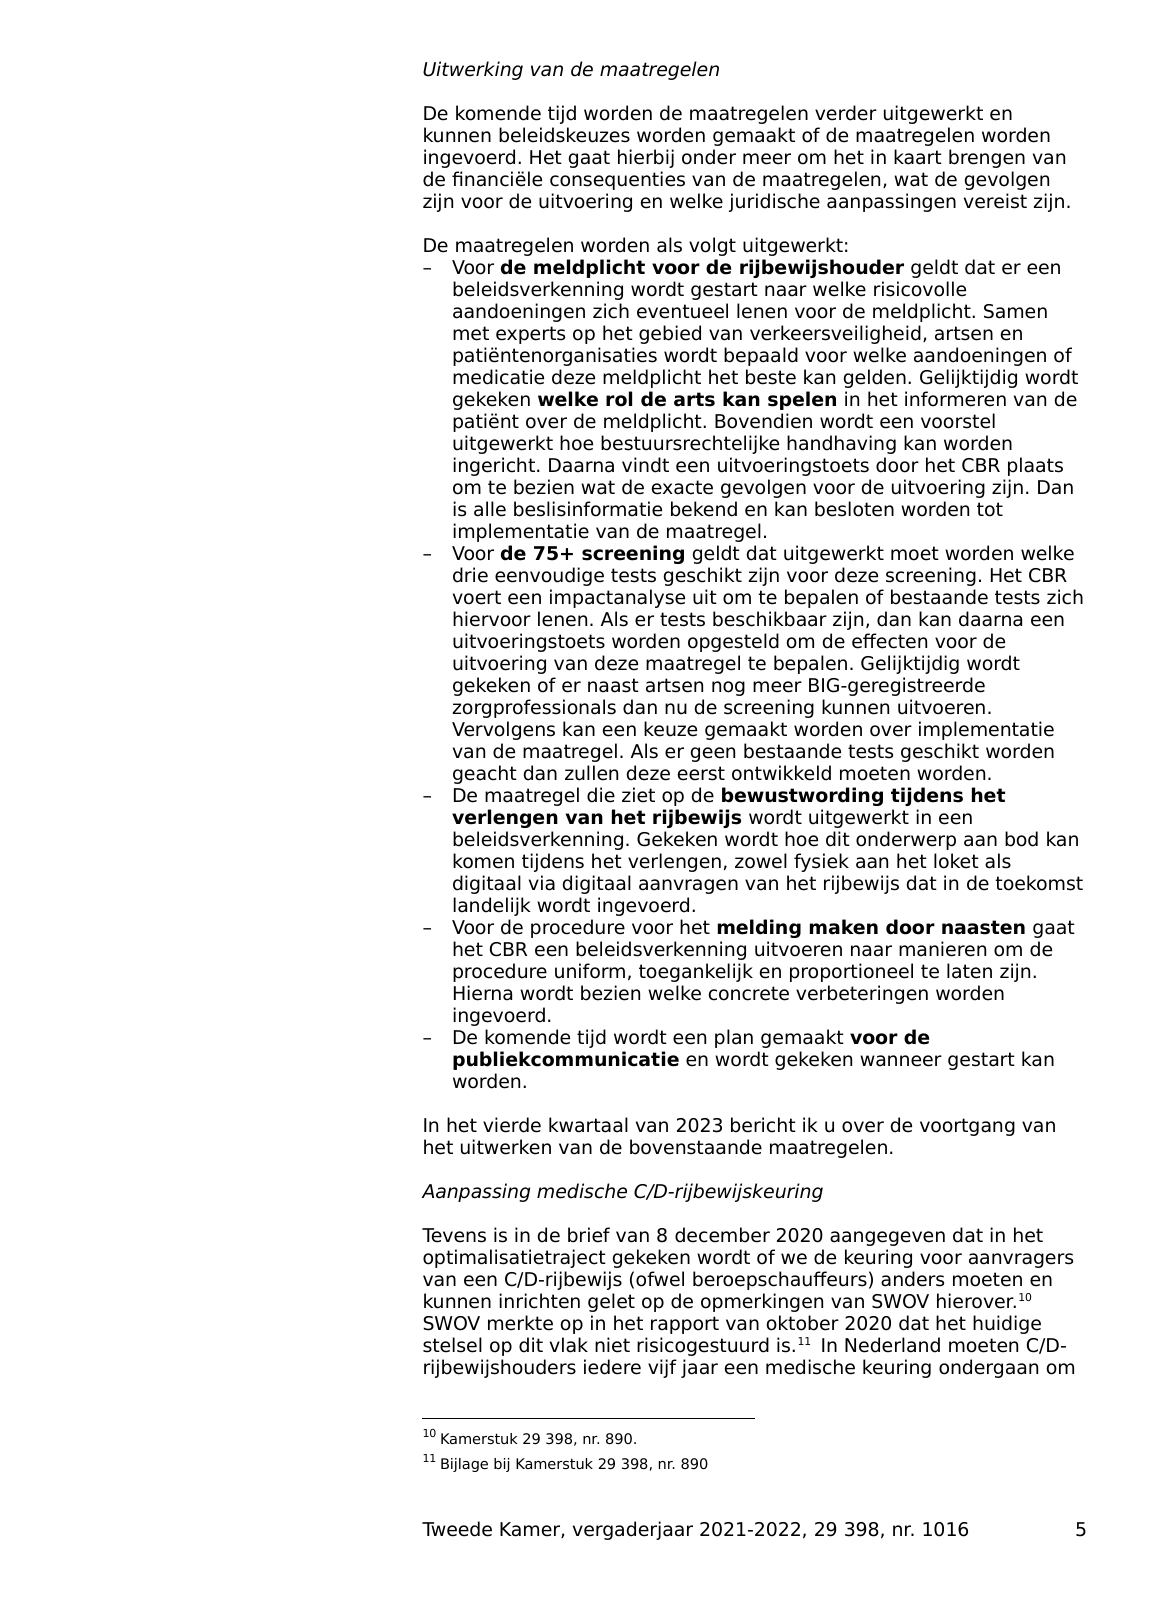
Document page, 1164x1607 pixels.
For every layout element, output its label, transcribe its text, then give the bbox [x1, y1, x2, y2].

text – Voor de meldplicht voor de rijbewijshouder geldt dat er een beleidsverkenning wordt gestart naar welke risicovolle aandoeningen zich eventueel lenen voor de meldplicht. Samen met experts op het gebied van verkeersveiligheid, artsen en patiëntenorganisaties wordt bepaald voor welke aandoeningen of medicatie deze meldplicht het beste kan gelden. Gelijktijdig wordt gekeken welke rol de arts kan spelen in het informeren van de patiënt over de meldplicht. Bovendien wordt een voorstel uitgewerkt hoe bestuursrechtelijke handhaving kan worden ingericht. Daarna vindt een uitvoeringstoets door het CBR plaats om te bezien wat de exacte gevolgen voor de uitvoering zijn. Dan is alle beslisinformatie bekend en kan besloten worden tot implementatie van de maatregel. [422, 257, 1087, 543]
text Kamerstuk 29 398, nr. 890. [422, 1427, 1087, 1449]
text – De maatregel die ziet op de bewustwording tijdens het verlengen van het rijbewijs wordt uitgewerkt in een beleidsverkenning. Gekeken wordt hoe dit onderwerp aan bod kan komen tijdens het verlengen, zowel fysiek aan het loket als digitaal via digitaal aanvragen van het rijbewijs dat in de toekomst landelijk wordt ingevoerd. [422, 785, 1087, 917]
text – De komende tijd wordt een plan gemaakt voor de publiekcommunicatie en wordt gekeken wanneer gestart kan worden. [422, 1027, 1087, 1092]
text Bijlage bij Kamerstuk 29 398, nr. 890 [422, 1452, 1087, 1474]
subtitle Uitwerking van de maatregelen [422, 59, 1087, 81]
text – Voor de procedure voor het melding maken door naasten gaat het CBR een beleidsverkenning uitvoeren naar manieren om de procedure uniform, toegankelijk en proportioneel te laten zijn. Hierna wordt bezien welke concrete verbeteringen worden ingevoerd. [422, 917, 1087, 1027]
text – Voor de 75+ screening geldt dat uitgewerkt moet worden welke drie eenvoudige tests geschikt zijn voor deze screening. Het CBR voert een impactanalyse uit om te bepalen of bestaande tests zich hiervoor lenen. Als er tests beschikbaar zijn, dan kan daarna een uitvoeringstoets worden opgesteld om de effecten voor de uitvoering van deze maatregel te bepalen. Gelijktijdig wordt gekeken of er naast artsen nog meer BIG-geregistreerde zorgprofessionals dan nu de screening kunnen uitvoeren. Vervolgens kan een keuze gemaakt worden over implementatie van de maatregel. Als er geen bestaande tests geschikt worden geacht dan zullen deze eerst ontwikkeld moeten worden. [422, 543, 1087, 785]
text In het vierde kwartaal van 2023 bericht ik u over de voortgang van het uitwerken van de bovenstaande maatregelen. [422, 1115, 1087, 1159]
text De maatregelen worden als volgt uitgewerkt: [422, 235, 1087, 257]
text Tevens is in de brief van 8 december 2020 aangegeven dat in het optimalisatietraject gekeken wordt of we de keuring voor aanvragers van een C/D-rijbewijs (ofwel beroepschauffeurs) anders moeten en kunnen inrichten gelet op de opmerkingen van SWOV hierover. SWOV merkte op in het rapport van oktober 2020 dat het huidige stelsel op dit vlak niet risicogestuurd is. In Nederland moeten C/D-rijbewijshouders iedere vijf jaar een medische keuring ondergaan om [422, 1225, 1087, 1379]
text De komende tijd worden de maatregelen verder uitgewerkt en kunnen beleidskeuzes worden gemaakt of de maatregelen worden ingevoerd. Het gaat hierbij onder meer om het in kaart brengen van de financiële consequenties van de maatregelen, wat de gevolgen zijn voor de uitvoering en welke juridische aanpassingen vereist zijn. [422, 103, 1087, 213]
subtitle Aanpassing medische C/D-rijbewijskeuring [422, 1181, 1087, 1203]
